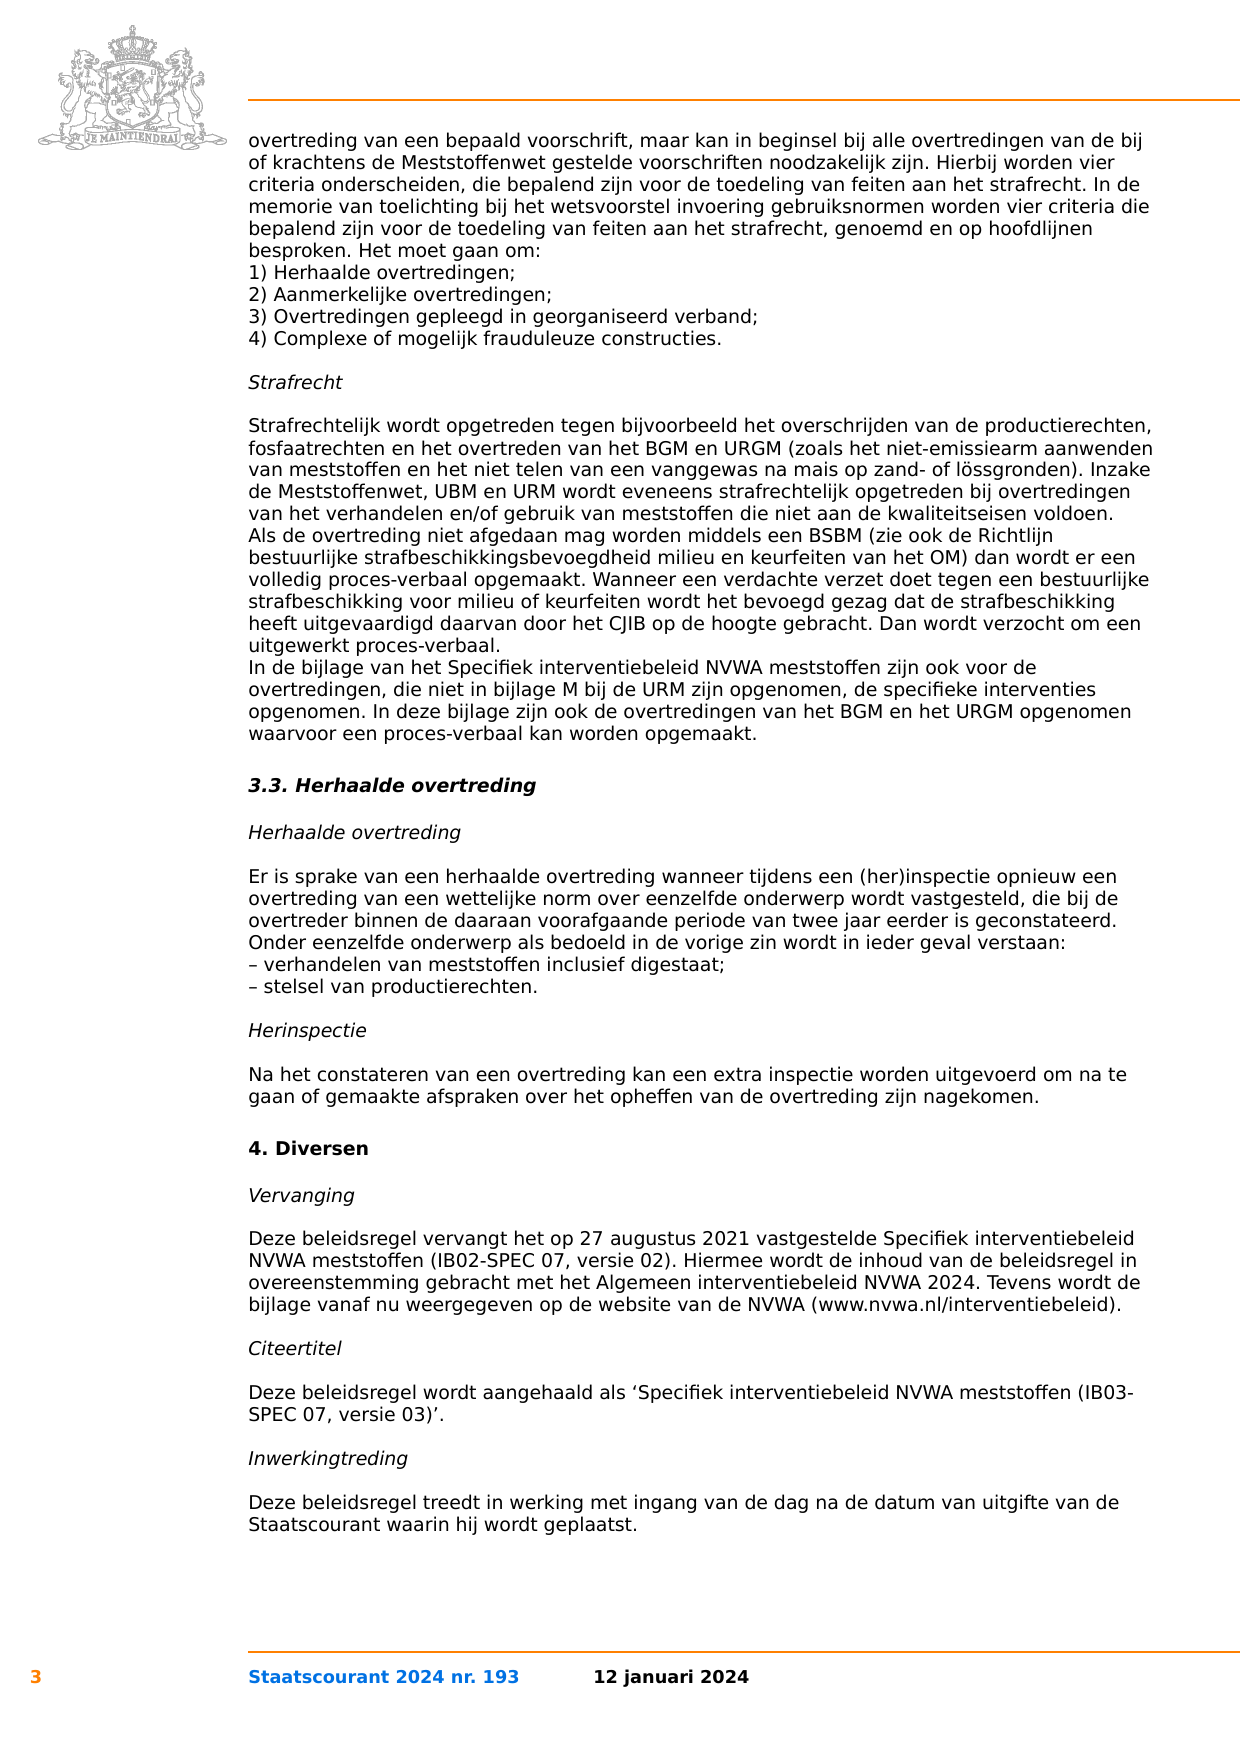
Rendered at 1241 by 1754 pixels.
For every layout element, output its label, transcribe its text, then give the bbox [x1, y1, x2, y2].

text Strafrechtelijk wordt opgetreden tegen bijvoorbeeld het overschrijden van de productierechten, fosfaatrechten en het overtreden van het BGM en URGM (zoals het niet-emissiearm aanwenden van meststoffen en het niet telen van een vanggewas na mais op zand- of lössgronden). Inzake de Meststoffenwet, UBM en URM wordt eveneens strafrechtelijk opgetreden bij overtredingen van het verhandelen en/of gebruik van meststoffen die niet aan de kwaliteitseisen voldoen. [248, 415, 1163, 525]
text Na het constateren van een overtreding kan een extra inspectie worden uitgevoerd om na te gaan of gemaakte afspraken over het opheffen van de overtreding zijn nagekomen. [248, 1063, 1163, 1107]
text – stelsel van productierechten. [248, 976, 1163, 998]
text Deze beleidsregel wordt aangehaald als ‘Specifiek interventiebeleid NVWA meststoffen (IB03-SPEC 07, versie 03)’. [248, 1382, 1163, 1426]
text 4) Complexe of mogelijk frauduleuze constructies. [248, 328, 1163, 350]
subtitle 3.3. Herhaalde overtreding [248, 775, 1163, 797]
text 2) Aanmerkelijke overtredingen; [248, 284, 1163, 306]
text overtreding van een bepaald voorschrift, maar kan in beginsel bij alle overtredingen van de bij of krachtens de Meststoffenwet gestelde voorschriften noodzakelijk zijn. Hierbij worden vier criteria onderscheiden, die bepalend zijn voor de toedeling van feiten aan het strafrecht. In de memorie van toelichting bij het wetsvoorstel invoering gebruiksnormen worden vier criteria die bepalend zijn voor de toedeling van feiten aan het strafrecht, genoemd en op hoofdlijnen besproken. Het moet gaan om: [248, 130, 1163, 262]
subtitle Inwerkingtreding [248, 1448, 1163, 1470]
subtitle 4. Diversen [248, 1137, 1163, 1159]
subtitle Strafrecht [248, 372, 1163, 393]
text Deze beleidsregel vervangt het op 27 augustus 2021 vastgestelde Specifiek interventiebeleid NVWA meststoffen (IB02-SPEC 07, versie 02). Hiermee wordt de inhoud van de beleidsregel in overeenstemming gebracht met het Algemeen interventiebeleid NVWA 2024. Tevens wordt de bijlage vanaf nu weergegeven op de website van de NVWA (www.nvwa.nl/interventiebeleid). [248, 1228, 1163, 1316]
text – verhandelen van meststoffen inclusief digestaat; [248, 954, 1163, 976]
text 3) Overtredingen gepleegd in georganiseerd verband; [248, 306, 1163, 328]
subtitle Citeertitel [248, 1338, 1163, 1360]
text Deze beleidsregel treedt in werking met ingang van de dag na de datum van uitgifte van de Staatscourant waarin hij wordt geplaatst. [248, 1492, 1163, 1536]
subtitle Vervanging [248, 1184, 1163, 1206]
text Als de overtreding niet afgedaan mag worden middels een BSBM (zie ook de Richtlijn bestuurlijke strafbeschikkingsbevoegdheid milieu en keurfeiten van het OM) dan wordt er een volledig proces-verbaal opgemaakt. Wanneer een verdachte verzet doet tegen een bestuurlijke strafbeschikking voor milieu of keurfeiten wordt het bevoegd gezag dat de strafbeschikking heeft uitgevaardigd daarvan door het CJIB op de hoogte gebracht. Dan wordt verzocht om een uitgewerkt proces-verbaal. [248, 525, 1163, 657]
subtitle Herhaalde overtreding [248, 822, 1163, 844]
text In de bijlage van het Specifiek interventiebeleid NVWA meststoffen zijn ook voor de overtredingen, die niet in bijlage M bij de URM zijn opgenomen, de specifieke interventies opgenomen. In deze bijlage zijn ook de overtredingen van het BGM en het URGM opgenomen waarvoor een proces-verbaal kan worden opgemaakt. [248, 657, 1163, 745]
picture [38, 25, 227, 150]
text Er is sprake van een herhaalde overtreding wanneer tijdens een (her)inspectie opnieuw een overtreding van een wettelijke norm over eenzelfde onderwerp wordt vastgesteld, die bij de overtreder binnen de daaraan voorafgaande periode van twee jaar eerder is geconstateerd. Onder eenzelfde onderwerp als bedoeld in de vorige zin wordt in ieder geval verstaan: [248, 866, 1163, 954]
text 1) Herhaalde overtredingen; [248, 262, 1163, 284]
subtitle Herinspectie [248, 1020, 1163, 1042]
